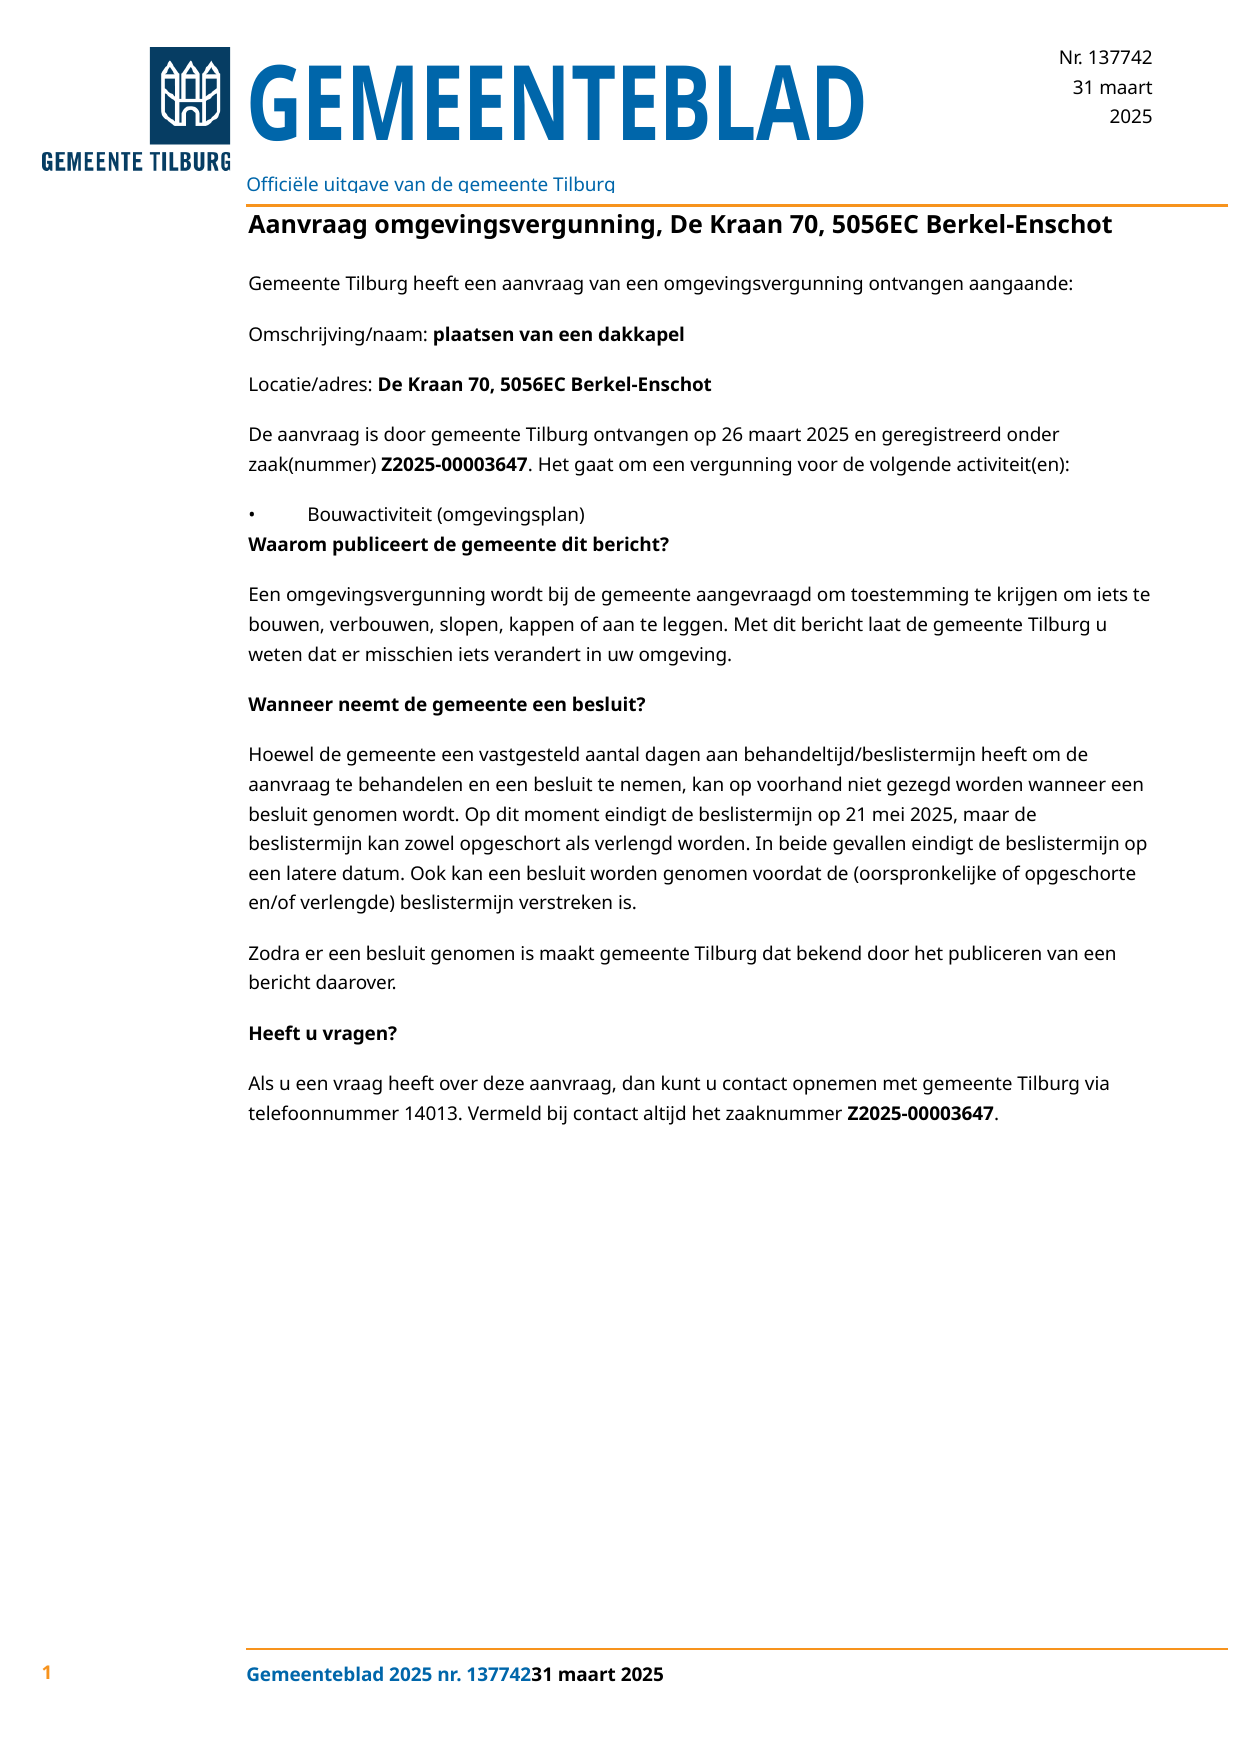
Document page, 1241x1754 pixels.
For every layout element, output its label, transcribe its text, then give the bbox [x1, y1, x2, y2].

text Waarom publiceert de gemeente dit bericht? [248, 531, 1152, 557]
text Aanvraag omgevingsvergunning, De Kraan 70, 5056EC Berkel-Enschot [248, 207, 1152, 241]
picture [41, 47, 231, 172]
text Omschrijving/naam: plaatsen van een dakkapel [248, 321, 1152, 346]
text De aanvraag is door gemeente Tilburg ontvangen op 26 maart 2025 en geregistreerd onder zaak(nummer) Z2025-00003647. Het gaat om een vergunning voor de volgende activiteit(en): [248, 422, 1152, 477]
text Locatie/adres: De Kraan 70, 5056EC Berkel-Enschot [248, 371, 1152, 397]
text Gemeente Tilburg heeft een aanvraag van een omgevingsvergunning ontvangen aangaande: [248, 270, 1152, 296]
list Bouwactiviteit (omgevingsplan) [248, 502, 1152, 527]
text Zodra er een besluit genomen is maakt gemeente Tilburg dat bekend door het publiceren van een bericht daarover. [248, 940, 1152, 995]
text Hoewel de gemeente een vastgesteld aantal dagen aan behandeltijd/beslistermijn heeft om de aanvraag te behandelen en een besluit te nemen, kan op voorhand niet gezegd worden wanneer een besluit genomen wordt. Op dit moment eindigt de beslistermijn op 21 mei 2025, maar de beslistermijn kan zowel opgeschort als verlengd worden. In beide gevallen eindigt de beslistermijn op een latere datum. Ook kan een besluit worden genomen voordat de (oorspronkelijke of opgeschorte en/of verlengde) beslistermijn verstreken is. [248, 742, 1152, 915]
text Een omgevingsvergunning wordt bij de gemeente aangevraagd om toestemming te krijgen om iets te bouwen, verbouwen, slopen, kappen of aan te leggen. Met dit bericht laat de gemeente Tilburg u weten dat er misschien iets verandert in uw omgeving. [248, 582, 1152, 666]
text Wanneer neemt de gemeente een besluit? [248, 691, 1152, 717]
text Als u een vraag heeft over deze aanvraag, dan kunt u contact opnemen met gemeente Tilburg via telefoonnummer 14013. Vermeld bij contact altijd het zaaknummer Z2025-00003647. [248, 1070, 1152, 1126]
text Heeft u vragen? [248, 1020, 1152, 1046]
